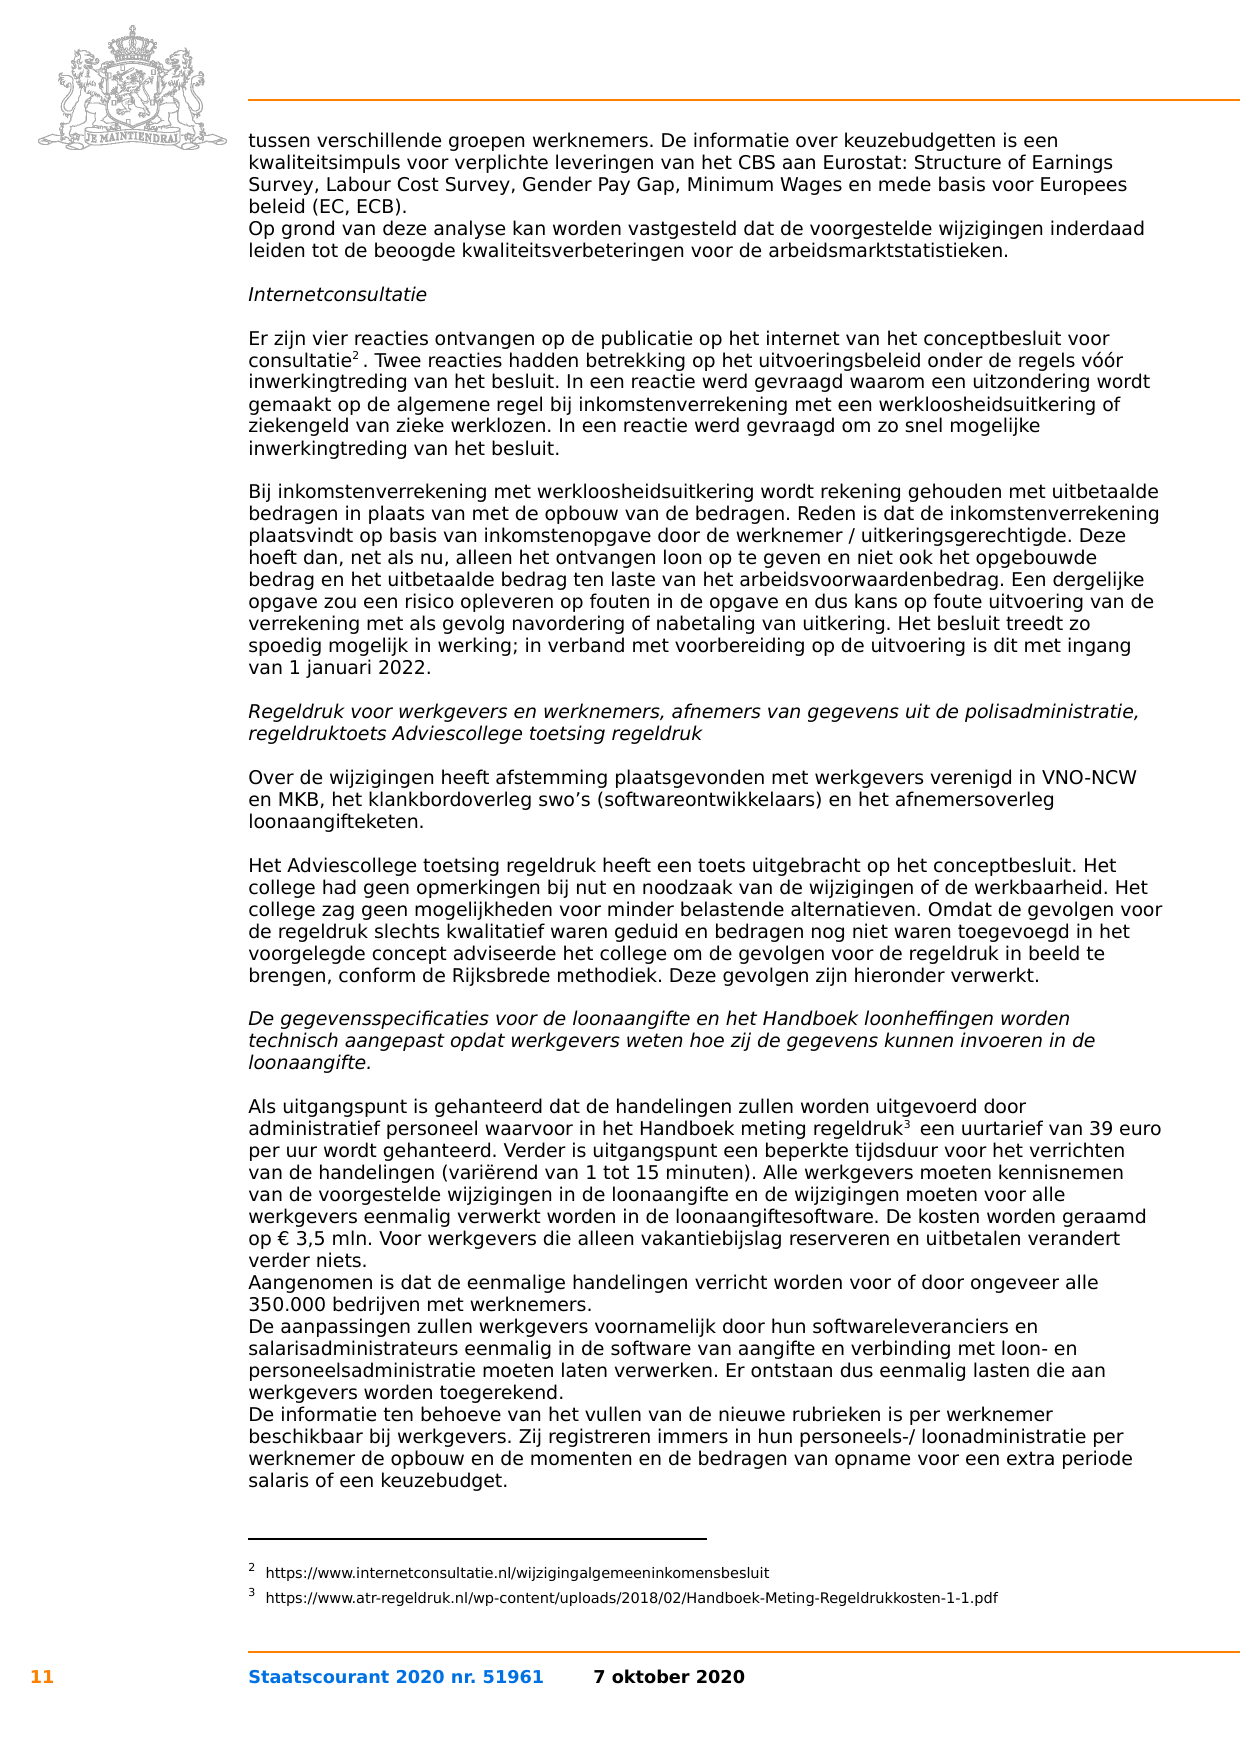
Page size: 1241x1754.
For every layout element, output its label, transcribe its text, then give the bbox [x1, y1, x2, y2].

text Op grond van deze analyse kan worden vastgesteld dat de voorgestelde wijzigingen inderdaad leiden tot de beoogde kwaliteitsverbeteringen voor de arbeidsmarktstatistieken. [248, 218, 1163, 262]
text https://www.internetconsultatie.nl/wijzigingalgemeeninkomensbesluit [248, 1561, 1163, 1583]
text Het Adviescollege toetsing regeldruk heeft een toets uitgebracht op het conceptbesluit. Het college had geen opmerkingen bij nut en noodzaak van de wijzigingen of de werkbaarheid. Het college zag geen mogelijkheden voor minder belastende alternatieven. Omdat de gevolgen voor de regeldruk slechts kwalitatief waren geduid en bedragen nog niet waren toegevoegd in het voorgelegde concept adviseerde het college om de gevolgen voor de regeldruk in beeld te brengen, conform de Rijksbrede methodiek. Deze gevolgen zijn hieronder verwerkt. [248, 854, 1163, 986]
text Aangenomen is dat de eenmalige handelingen verricht worden voor of door ongeveer alle 350.000 bedrijven met werknemers. [248, 1272, 1163, 1316]
text Er zijn vier reacties ontvangen op de publicatie op het internet van het conceptbesluit voor consultatie. Twee reacties hadden betrekking op het uitvoeringsbeleid onder de regels vóór inwerkingtreding van het besluit. In een reactie werd gevraagd waarom een uitzondering wordt gemaakt op de algemene regel bij inkomstenverrekening met een werkloosheidsuitkering of ziekengeld van zieke werklozen. In een reactie werd gevraagd om zo snel mogelijke inwerkingtreding van het besluit. [248, 327, 1163, 459]
text De aanpassingen zullen werkgevers voornamelijk door hun softwareleveranciers en salarisadministrateurs eenmalig in de software van aangifte en verbinding met loon- en personeelsadministratie moeten laten verwerken. Er ontstaan dus eenmalig lasten die aan werkgevers worden toegerekend. [248, 1316, 1163, 1404]
text Over de wijzigingen heeft afstemming plaatsgevonden met werkgevers verenigd in VNO-NCW en MKB, het klankbordoverleg swo’s (softwareontwikkelaars) en het afnemersoverleg loonaangifteketen. [248, 767, 1163, 833]
text Bij inkomstenverrekening met werkloosheidsuitkering wordt rekening gehouden met uitbetaalde bedragen in plaats van met de opbouw van de bedragen. Reden is dat de inkomstenverrekening plaatsvindt op basis van inkomstenopgave door de werknemer / uitkeringsgerechtigde. Deze hoeft dan, net als nu, alleen het ontvangen loon op te geven en niet ook het opgebouwde bedrag en het uitbetaalde bedrag ten laste van het arbeidsvoorwaardenbedrag. Een dergelijke opgave zou een risico opleveren op fouten in de opgave en dus kans op foute uitvoering van de verrekening met als gevolg navordering of nabetaling van uitkering. Het besluit treedt zo spoedig mogelijk in werking; in verband met voorbereiding op de uitvoering is dit met ingang van 1 januari 2022. [248, 481, 1163, 679]
subtitle Regeldruk voor werkgevers en werknemers, afnemers van gegevens uit de polisadministratie, regeldruktoets Adviescollege toetsing regeldruk [248, 701, 1163, 745]
subtitle De gegevensspecificaties voor de loonaangifte en het Handboek loonheffingen worden technisch aangepast opdat werkgevers weten hoe zij de gegevens kunnen invoeren in de loonaangifte. [248, 1008, 1163, 1074]
text De informatie ten behoeve van het vullen van de nieuwe rubrieken is per werknemer beschikbaar bij werkgevers. Zij registreren immers in hun personeels-/ loonadministratie per werknemer de opbouw en de momenten en de bedragen van opname voor een extra periode salaris of een keuzebudget. [248, 1404, 1163, 1492]
subtitle Internetconsultatie [248, 284, 1163, 306]
text Als uitgangspunt is gehanteerd dat de handelingen zullen worden uitgevoerd door administratief personeel waarvoor in het Handboek meting regeldruk een uurtarief van 39 euro per uur wordt gehanteerd. Verder is uitgangspunt een beperkte tijdsduur voor het verrichten van de handelingen (variërend van 1 tot 15 minuten). Alle werkgevers moeten kennisnemen van de voorgestelde wijzigingen in de loonaangifte en de wijzigingen moeten voor alle werkgevers eenmalig verwerkt worden in de loonaangiftesoftware. De kosten worden geraamd op € 3,5 mln. Voor werkgevers die alleen vakantiebijslag reserveren en uitbetalen verandert verder niets. [248, 1096, 1163, 1272]
text https://www.atr-regeldruk.nl/wp-content/uploads/2018/02/Handboek-Meting-Regeldrukkosten-1-1.pdf [248, 1586, 1163, 1608]
picture [38, 25, 227, 150]
text tussen verschillende groepen werknemers. De informatie over keuzebudgetten is een kwaliteitsimpuls voor verplichte leveringen van het CBS aan Eurostat: Structure of Earnings Survey, Labour Cost Survey, Gender Pay Gap, Minimum Wages en mede basis voor Europees beleid (EC, ECB). [248, 130, 1163, 218]
